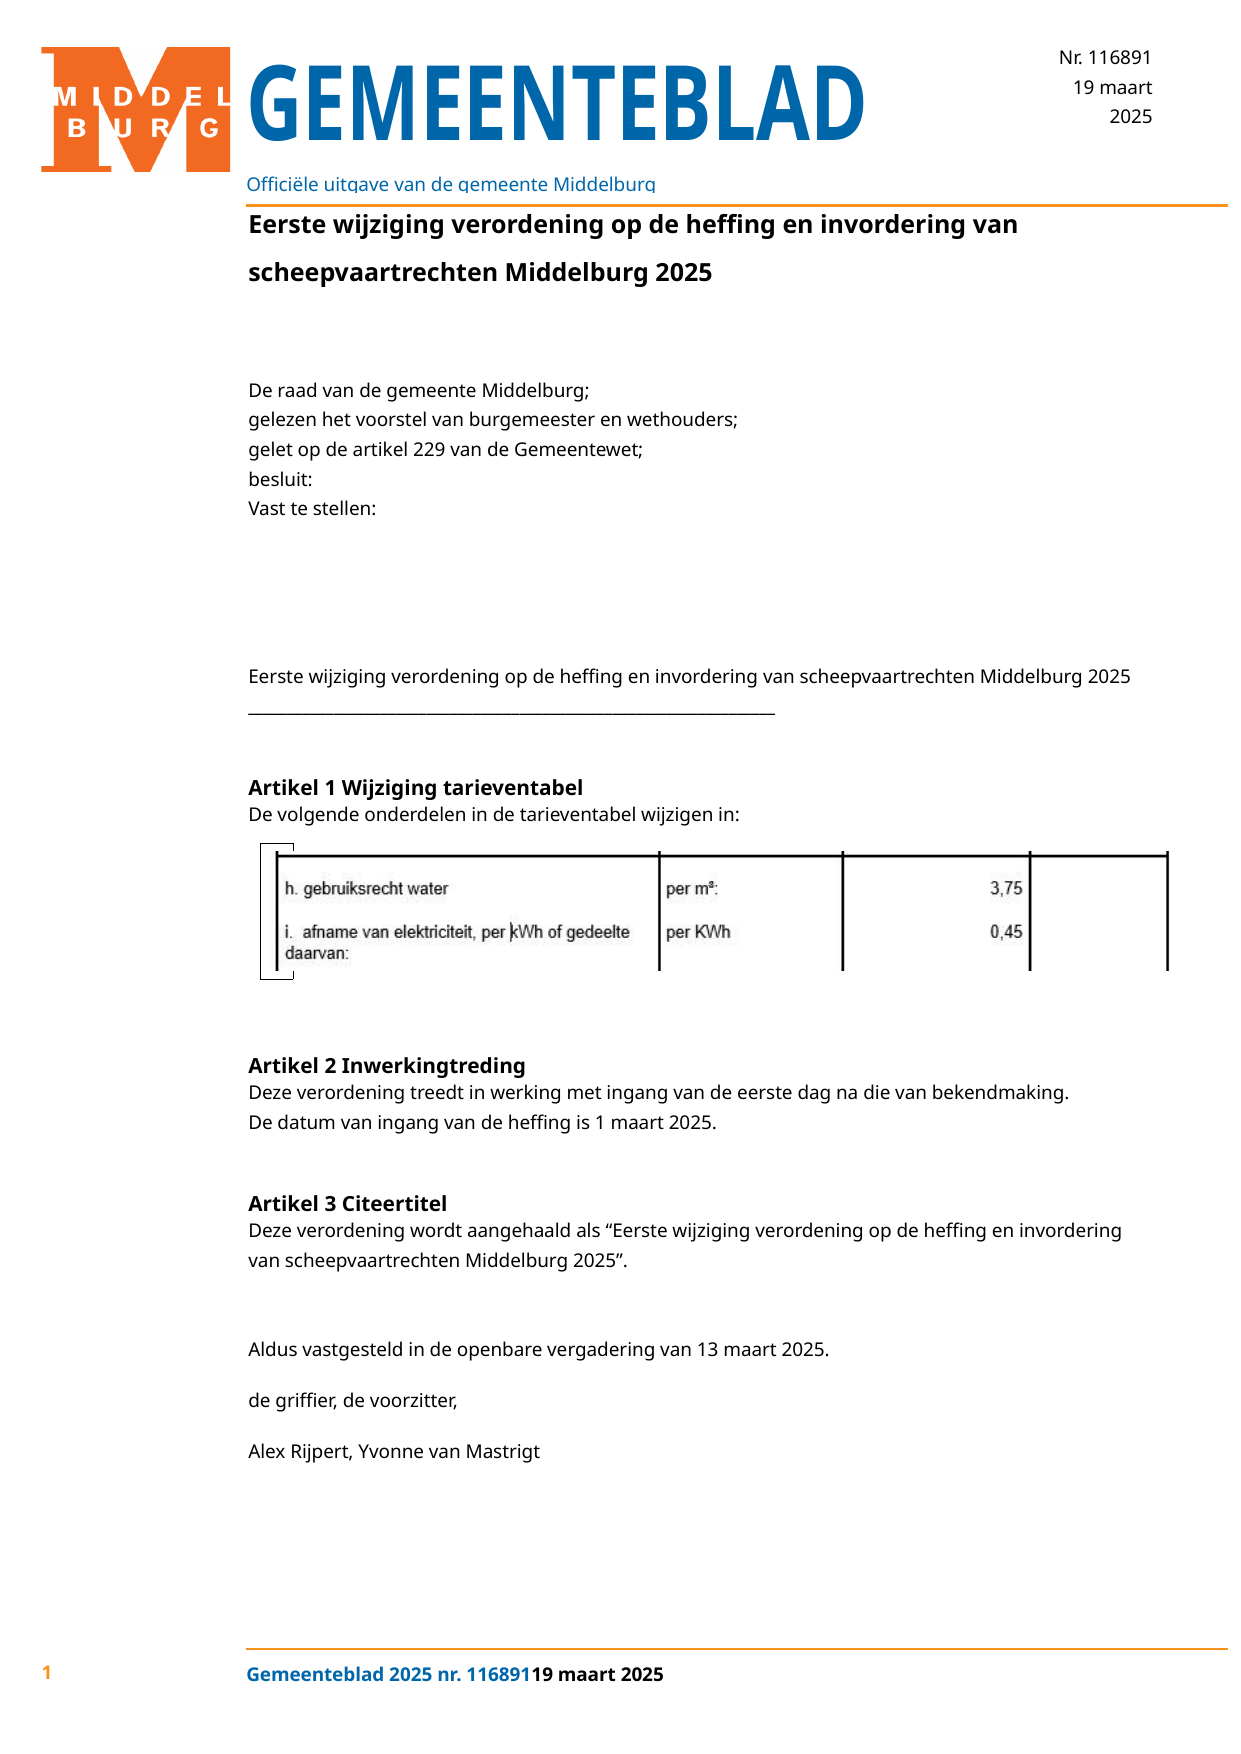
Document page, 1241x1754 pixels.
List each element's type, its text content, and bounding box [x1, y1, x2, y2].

text De volgende onderdelen in de tarieventabel wijzigen in: [248, 801, 1152, 827]
text Eerste wijziging verordening op de heffing en invordering van scheepvaartrechten Middelburg 2025 [248, 207, 1152, 288]
text Artikel 2 Inwerkingtreding [248, 1051, 1152, 1079]
text gelet op de artikel 229 van de Gemeentewet; [248, 436, 1152, 462]
text besluit: [248, 466, 1152, 492]
text De raad van de gemeente Middelburg; [248, 377, 1152, 403]
text ____________________________________________________________________ [248, 693, 1152, 718]
text Artikel 1 Wijziging tarieventabel [248, 773, 1152, 801]
picture [268, 851, 1173, 971]
text de griffier, de voorzitter, [248, 1387, 1152, 1413]
text De datum van ingang van de heffing is 1 maart 2025. [248, 1109, 1152, 1135]
text Eerste wijziging verordening op de heffing en invordering van scheepvaartrechten Middelburg 2025 [248, 663, 1152, 689]
text Aldus vastgesteld in de openbare vergadering van 13 maart 2025. [248, 1336, 1152, 1361]
text Alex Rijpert, Yvonne van Mastrigt [248, 1439, 1152, 1464]
text Vast te stellen: [248, 495, 1152, 521]
text Deze verordening treedt in werking met ingang van de eerste dag na die van bekendmaking. [248, 1079, 1152, 1105]
picture [41, 47, 231, 172]
text Deze verordening wordt aangehaald als “Eerste wijziging verordening op de heffing en invordering van scheepvaartrechten Middelburg 2025”. [248, 1217, 1152, 1273]
text gelezen het voorstel van burgemeester en wethouders; [248, 407, 1152, 432]
text Artikel 3 Citeertitel [248, 1189, 1152, 1217]
